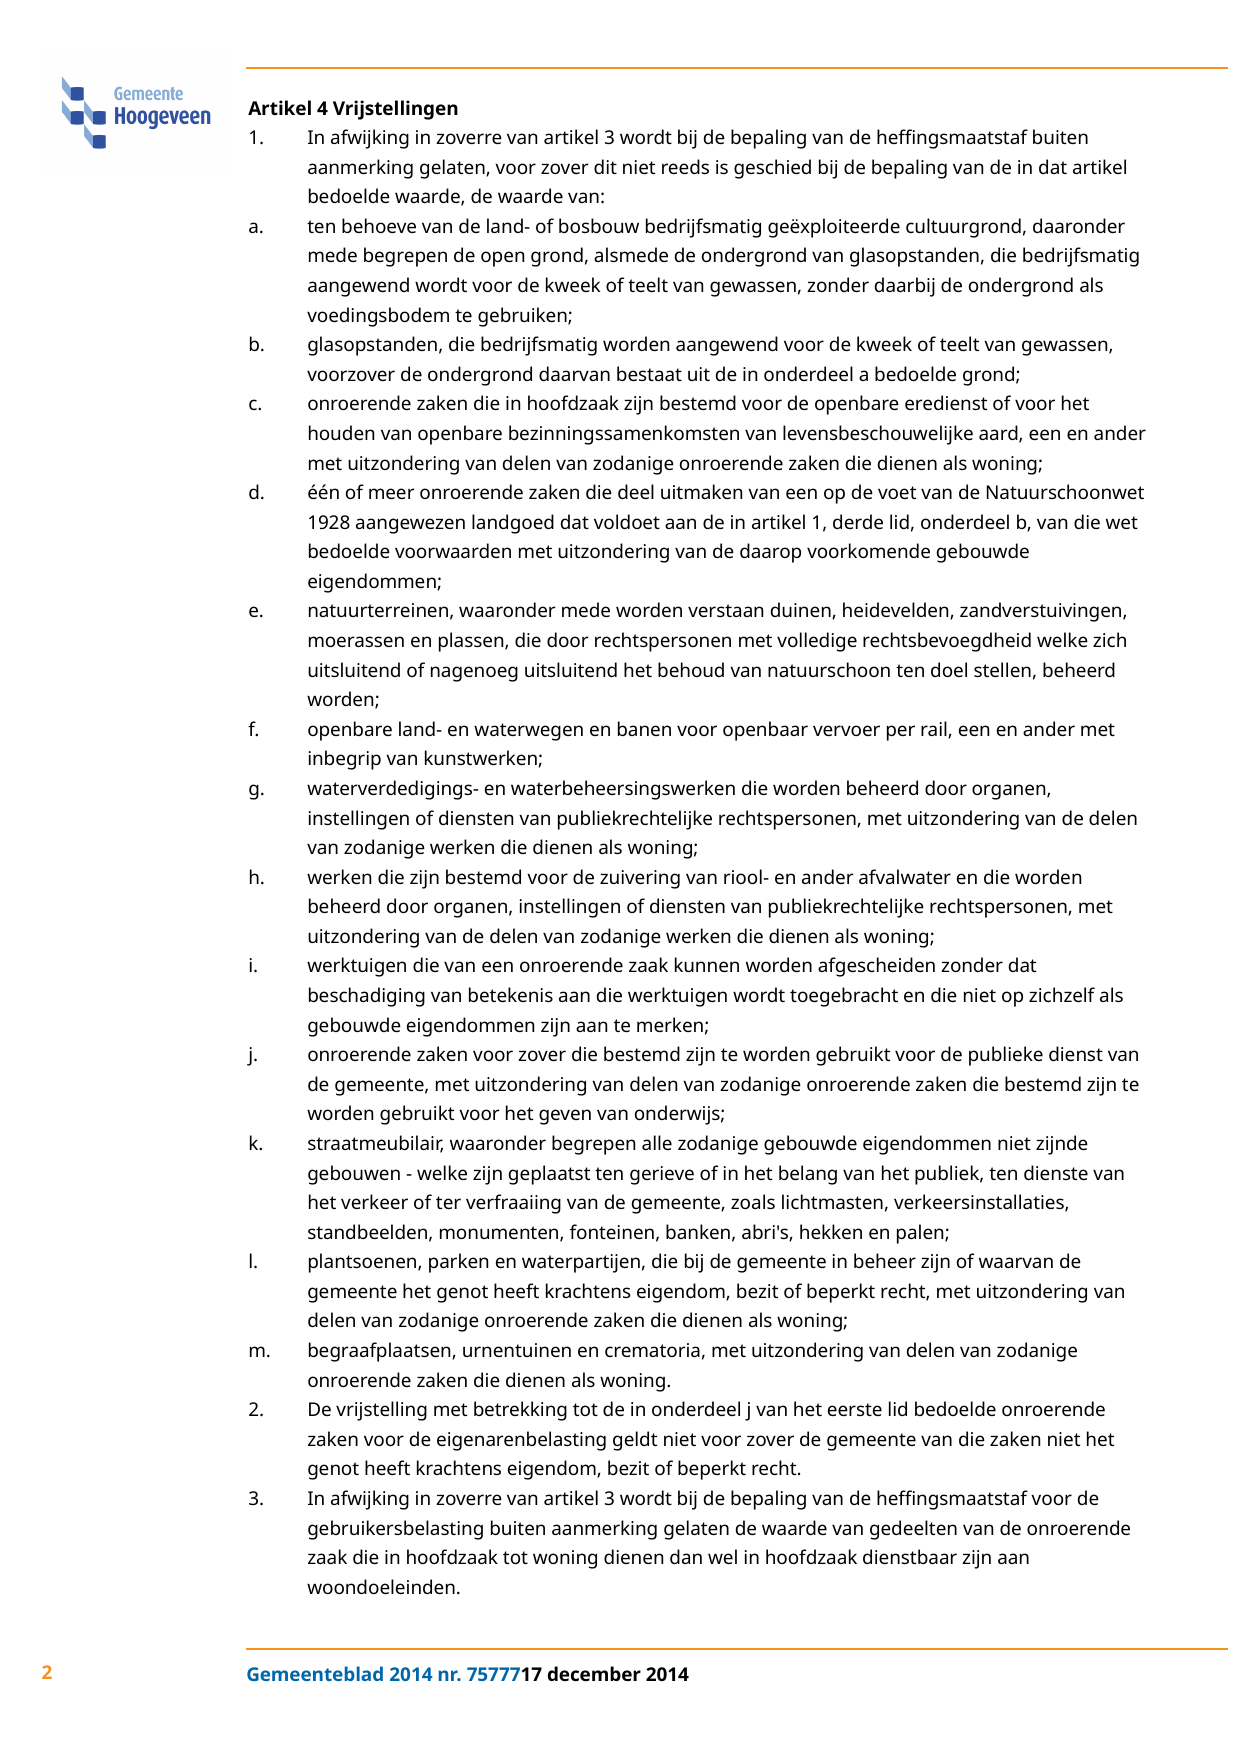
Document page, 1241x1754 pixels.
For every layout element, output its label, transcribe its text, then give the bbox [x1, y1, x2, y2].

list straatmeubilair, waaronder begrepen alle zodanige gebouwde eigendommen niet zijnde gebouwen - welke zijn geplaatst ten gerieve of in het belang van het publiek, ten dienste van het verkeer of ter verfraaiing van de gemeente, zoals lichtmasten, verkeersinstallaties, standbeelden, monumenten, fonteinen, banken, abri's, hekken en palen; [248, 1130, 1152, 1245]
list De vrijstelling met betrekking tot de in onderdeel j van het eerste lid bedoelde onroerende zaken voor de eigenarenbelasting geldt niet voor zover de gemeente van die zaken niet het genot heeft krachtens eigendom, bezit of beperkt recht. [248, 1396, 1152, 1481]
list natuurterreinen, waaronder mede worden verstaan duinen, heidevelden, zandverstuivingen, moerassen en plassen, die door rechtspersonen met volledige rechtsbevoegdheid welke zich uitsluitend of nagenoeg uitsluitend het behoud van natuurschoon ten doel stellen, beheerd worden; [248, 598, 1152, 712]
list werken die zijn bestemd voor de zuivering van riool- en ander afvalwater en die worden beheerd door organen, instellingen of diensten van publiekrechtelijke rechtspersonen, met uitzondering van de delen van zodanige werken die dienen als woning; [248, 864, 1152, 949]
list In afwijking in zoverre van artikel 3 wordt bij de bepaling van de heffingsmaatstaf voor de gebruikersbelasting buiten aanmerking gelaten de waarde van gedeelten van de onroerende zaak die in hoofdzaak tot woning dienen dan wel in hoofdzaak dienstbaar zijn aan woondoeleinden. [248, 1485, 1152, 1600]
list waterverdedigings- en waterbeheersingswerken die worden beheerd door organen, instellingen of diensten van publiekrechtelijke rechtspersonen, met uitzondering van de delen van zodanige werken die dienen als woning; [248, 775, 1152, 860]
list onroerende zaken voor zover die bestemd zijn te worden gebruikt voor de publieke dienst van de gemeente, met uitzondering van delen van zodanige onroerende zaken die bestemd zijn te worden gebruikt voor het geven van onderwijs; [248, 1041, 1152, 1126]
list onroerende zaken die in hoofdzaak zijn bestemd voor de openbare eredienst of voor het houden van openbare bezinningssamenkomsten van levensbeschouwelijke aard, een en ander met uitzondering van delen van zodanige onroerende zaken die dienen als woning; [248, 391, 1152, 476]
picture [41, 47, 231, 172]
list In afwijking in zoverre van artikel 3 wordt bij de bepaling van de heffingsmaatstaf buiten aanmerking gelaten, voor zover dit niet reeds is geschied bij de bepaling van de in dat artikel bedoelde waarde, de waarde van: [248, 124, 1152, 209]
list werktuigen die van een onroerende zaak kunnen worden afgescheiden zonder dat beschadiging van betekenis aan die werktuigen wordt toegebracht en die niet op zichzelf als gebouwde eigendommen zijn aan te merken; [248, 953, 1152, 1038]
list glasopstanden, die bedrijfsmatig worden aangewend voor de kweek of teelt van gewassen, voorzover de ondergrond daarvan bestaat uit de in onderdeel a bedoelde grond; [248, 331, 1152, 387]
list begraafplaatsen, urnentuinen en crematoria, met uitzondering van delen van zodanige onroerende zaken die dienen als woning. [248, 1337, 1152, 1393]
list één of meer onroerende zaken die deel uitmaken van een op de voet van de Natuurschoonwet 1928 aangewezen landgoed dat voldoet aan de in artikel 1, derde lid, onderdeel b, van die wet bedoelde voorwaarden met uitzondering van de daarop voorkomende gebouwde eigendommen; [248, 479, 1152, 594]
list ten behoeve van de land- of bosbouw bedrijfsmatig geëxploiteerde cultuurgrond, daaronder mede begrepen de open grond, alsmede de ondergrond van glasopstanden, die bedrijfsmatig aangewend wordt voor de kweek of teelt van gewassen, zonder daarbij de ondergrond als voedingsbodem te gebruiken; [248, 213, 1152, 328]
list plantsoenen, parken en waterpartijen, die bij de gemeente in beheer zijn of waarvan de gemeente het genot heeft krachtens eigendom, bezit of beperkt recht, met uitzondering van delen van zodanige onroerende zaken die dienen als woning; [248, 1248, 1152, 1333]
list openbare land- en waterwegen en banen voor openbaar vervoer per rail, een en ander met inbegrip van kunstwerken; [248, 716, 1152, 771]
text Artikel 4 Vrijstellingen [248, 95, 1152, 121]
